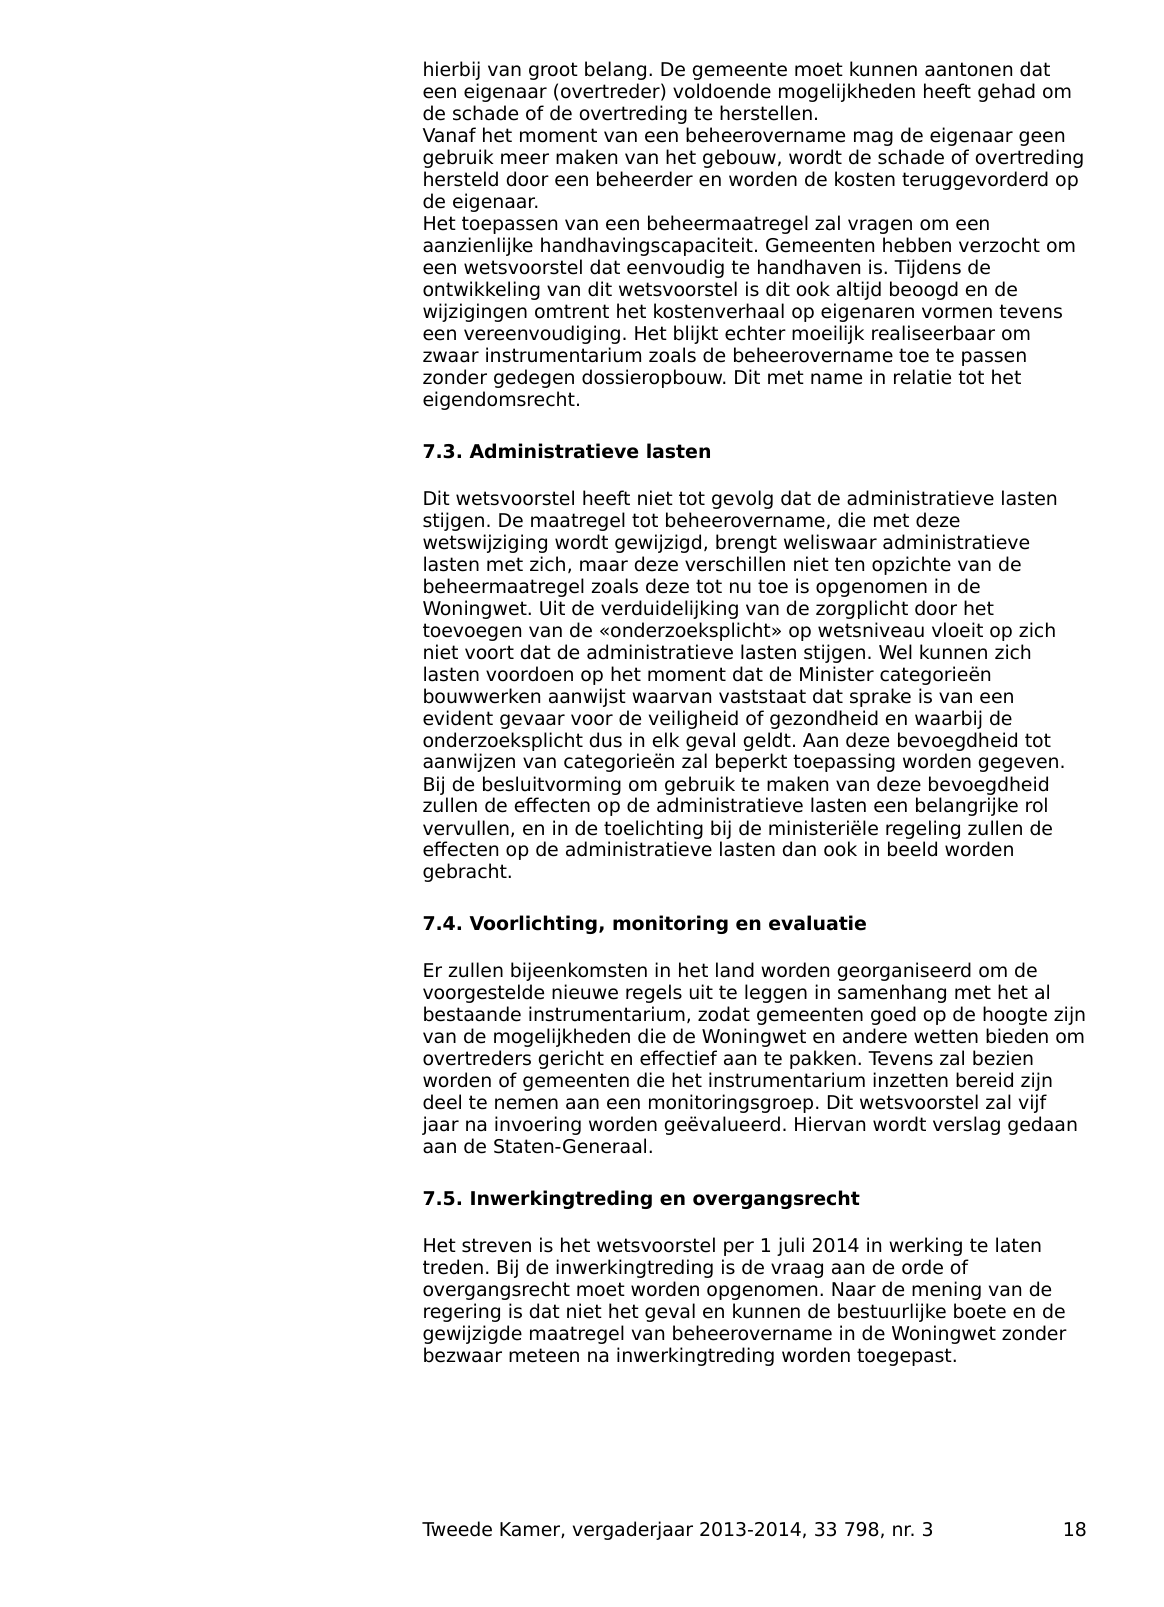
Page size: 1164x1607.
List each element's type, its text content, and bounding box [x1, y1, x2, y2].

text hierbij van groot belang. De gemeente moet kunnen aantonen dat een eigenaar (overtreder) voldoende mogelijkheden heeft gehad om de schade of de overtreding te herstellen. [422, 59, 1087, 125]
text Vanaf het moment van een beheerovername mag de eigenaar geen gebruik meer maken van het gebouw, wordt de schade of overtreding hersteld door een beheerder en worden de kosten teruggevorderd op de eigenaar. [422, 125, 1087, 213]
text Dit wetsvoorstel heeft niet tot gevolg dat de administratieve lasten stijgen. De maatregel tot beheerovername, die met deze wetswijziging wordt gewijzigd, brengt weliswaar administratieve lasten met zich, maar deze verschillen niet ten opzichte van de beheermaatregel zoals deze tot nu toe is opgenomen in de Woningwet. Uit de verduidelijking van de zorgplicht door het toevoegen van de «onderzoeksplicht» op wetsniveau vloeit op zich niet voort dat de administratieve lasten stijgen. Wel kunnen zich lasten voordoen op het moment dat de Minister categorieën bouwwerken aanwijst waarvan vaststaat dat sprake is van een evident gevaar voor de veiligheid of gezondheid en waarbij de onderzoeksplicht dus in elk geval geldt. Aan deze bevoegdheid tot aanwijzen van categorieën zal beperkt toepassing worden gegeven. Bij de besluitvorming om gebruik te maken van deze bevoegdheid zullen de effecten op de administratieve lasten een belangrijke rol vervullen, en in de toelichting bij de ministeriële regeling zullen de effecten op de administratieve lasten dan ook in beeld worden gebracht. [422, 488, 1087, 883]
text Er zullen bijeenkomsten in het land worden georganiseerd om de voorgestelde nieuwe regels uit te leggen in samenhang met het al bestaande instrumentarium, zodat gemeenten goed op de hoogte zijn van de mogelijkheden die de Woningwet en andere wetten bieden om overtreders gericht en effectief aan te pakken. Tevens zal bezien worden of gemeenten die het instrumentarium inzetten bereid zijn deel te nemen aan een monitoringsgroep. Dit wetsvoorstel zal vijf jaar na invoering worden geëvalueerd. Hiervan wordt verslag gedaan aan de Staten-Generaal. [422, 960, 1087, 1158]
subtitle 7.5. Inwerkingtreding en overgangsrecht [422, 1188, 1087, 1210]
subtitle 7.3. Administratieve lasten [422, 441, 1087, 463]
text Het streven is het wetsvoorstel per 1 juli 2014 in werking te laten treden. Bij de inwerkingtreding is de vraag aan de orde of overgangsrecht moet worden opgenomen. Naar de mening van de regering is dat niet het geval en kunnen de bestuurlijke boete en de gewijzigde maatregel van beheerovername in de Woningwet zonder bezwaar meteen na inwerkingtreding worden toegepast. [422, 1235, 1087, 1367]
subtitle 7.4. Voorlichting, monitoring en evaluatie [422, 913, 1087, 935]
text Het toepassen van een beheermaatregel zal vragen om een aanzienlijke handhavingscapaciteit. Gemeenten hebben verzocht om een wetsvoorstel dat eenvoudig te handhaven is. Tijdens de ontwikkeling van dit wetsvoorstel is dit ook altijd beoogd en de wijzigingen omtrent het kostenverhaal op eigenaren vormen tevens een vereenvoudiging. Het blijkt echter moeilijk realiseerbaar om zwaar instrumentarium zoals de beheerovername toe te passen zonder gedegen dossieropbouw. Dit met name in relatie tot het eigendomsrecht. [422, 213, 1087, 411]
